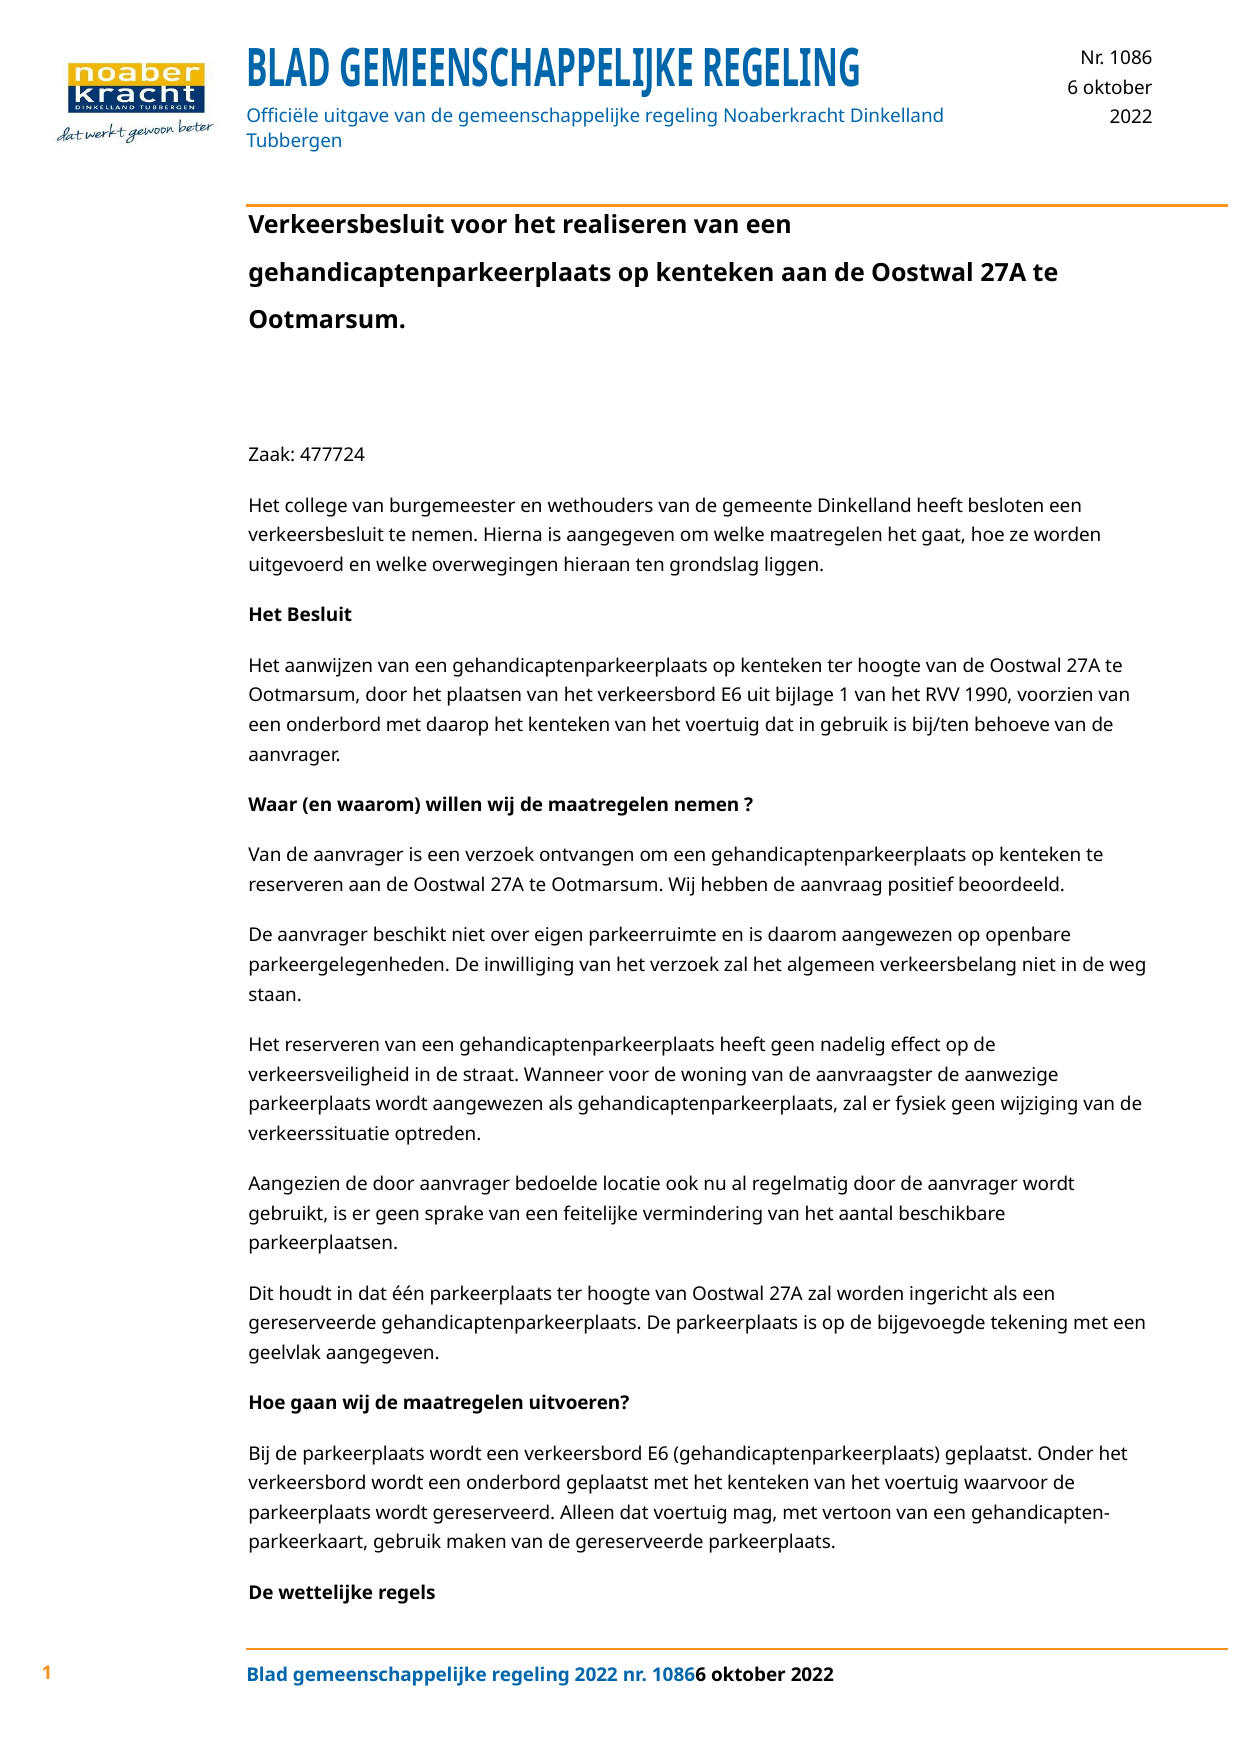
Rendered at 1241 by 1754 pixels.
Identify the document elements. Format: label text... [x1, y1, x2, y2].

text Het aanwijzen van een gehandicaptenparkeerplaats op kenteken ter hoogte van de Oostwal 27A te Ootmarsum, door het plaatsen van het verkeersbord E6 uit bijlage 1 van het RVV 1990, voorzien van een onderbord met daarop het kenteken van het voertuig dat in gebruik is bij/ten behoeve van de aanvrager. [248, 652, 1152, 767]
text De aanvrager beschikt niet over eigen parkeerruimte en is daarom aangewezen op openbare parkeergelegenheden. De inwilliging van het verzoek zal het algemeen verkeersbelang niet in de weg staan. [248, 922, 1152, 1007]
text De wettelijke regels [248, 1579, 1152, 1605]
text Verkeersbesluit voor het realiseren van een gehandicaptenparkeerplaats op kenteken aan de Oostwal 27A te Ootmarsum. [248, 207, 1152, 336]
text Het college van burgemeester en wethouders van de gemeente Dinkelland heeft besloten een verkeersbesluit te nemen. Hierna is aangegeven om welke maatregelen het gaat, hoe ze worden uitgevoerd en welke overwegingen hieraan ten grondslag liggen. [248, 492, 1152, 577]
text Van de aanvrager is een verzoek ontvangen om een gehandicaptenparkeerplaats op kenteken te reserveren aan de Oostwal 27A te Ootmarsum. Wij hebben de aanvraag positief beoordeeld. [248, 842, 1152, 897]
text Het reserveren van een gehandicaptenparkeerplaats heeft geen nadelig effect op de verkeersveiligheid in de straat. Wanneer voor de woning van de aanvraagster de aanwezige parkeerplaats wordt aangewezen als gehandicaptenparkeerplaats, zal er fysiek geen wijziging van de verkeerssituatie optreden. [248, 1031, 1152, 1146]
text Aangezien de door aanvrager bedoelde locatie ook nu al regelmatig door de aanvrager wordt gebruikt, is er geen sprake van een feitelijke vermindering van het aantal beschikbare parkeerplaatsen. [248, 1170, 1152, 1255]
text Dit houdt in dat één parkeerplaats ter hoogte van Oostwal 27A zal worden ingericht als een gereserveerde gehandicaptenparkeerplaats. De parkeerplaats is op de bijgevoegde tekening met een geelvlak aangegeven. [248, 1280, 1152, 1365]
picture [41, 47, 231, 172]
text Waar (en waarom) willen wij de maatregelen nemen ? [248, 791, 1152, 817]
text Zaak: 477724 [248, 442, 1152, 467]
text Hoe gaan wij de maatregelen uitvoeren? [248, 1389, 1152, 1415]
text Bij de parkeerplaats wordt een verkeersbord E6 (gehandicaptenparkeerplaats) geplaatst. Onder het verkeersbord wordt een onderbord geplaatst met het kenteken van het voertuig waarvoor de parkeerplaats wordt gereserveerd. Alleen dat voertuig mag, met vertoon van een gehandicapten-parkeerkaart, gebruik maken van de gereserveerde parkeerplaats. [248, 1440, 1152, 1554]
text Het Besluit [248, 602, 1152, 627]
